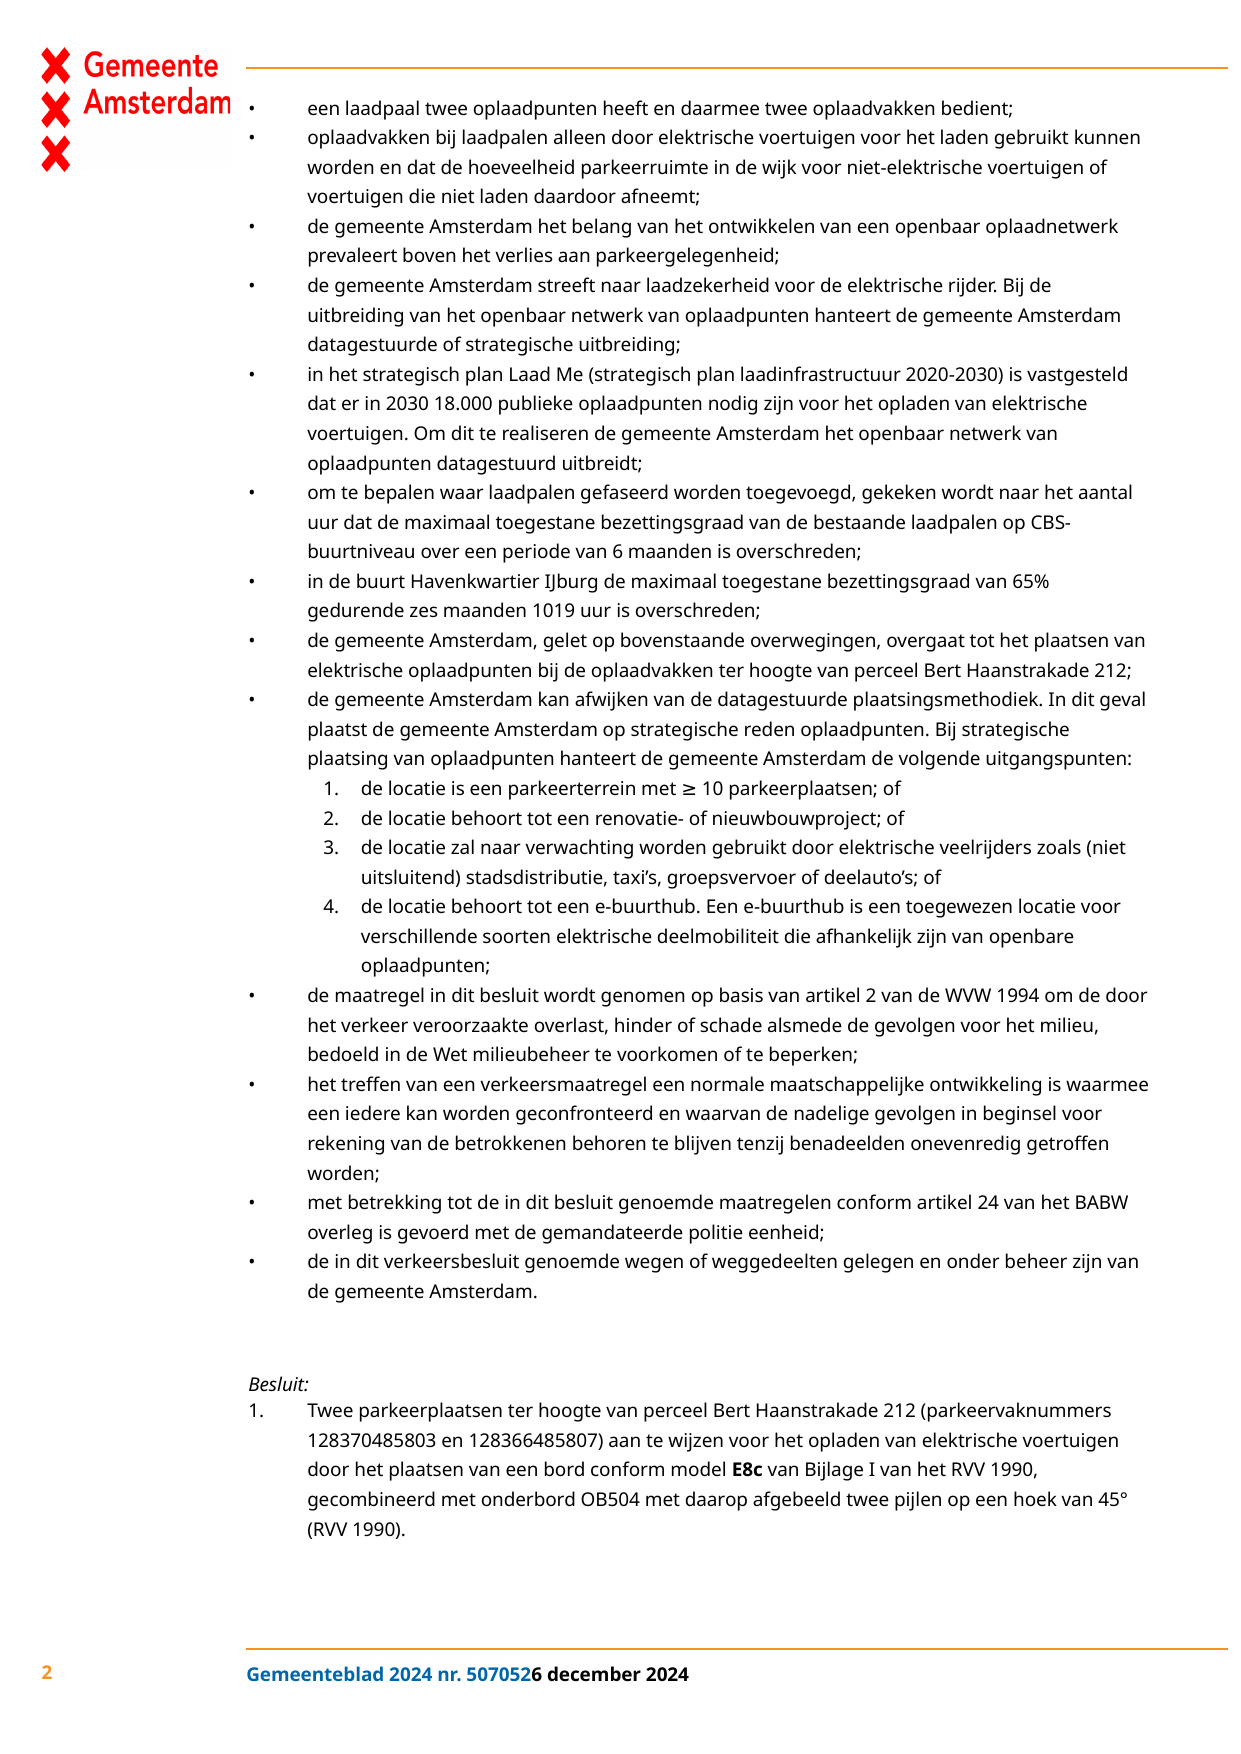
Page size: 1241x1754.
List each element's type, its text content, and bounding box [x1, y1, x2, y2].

list in het strategisch plan Laad Me (strategisch plan laadinfrastructuur 2020-2030) is vastgesteld dat er in 2030 18.000 publieke oplaadpunten nodig zijn voor het opladen van elektrische voertuigen. Om dit te realiseren de gemeente Amsterdam het openbaar netwerk van oplaadpunten datagestuurd uitbreidt; [248, 361, 1152, 476]
list oplaadvakken bij laadpalen alleen door elektrische voertuigen voor het laden gebruikt kunnen worden en dat de hoeveelheid parkeerruimte in de wijk voor niet-elektrische voertuigen of voertuigen die niet laden daardoor afneemt; [248, 124, 1152, 209]
list de maatregel in dit besluit wordt genomen op basis van artikel 2 van de WVW 1994 om de door het verkeer veroorzaakte overlast, hinder of schade alsmede de gevolgen voor het milieu, bedoeld in de Wet milieubeheer te voorkomen of te beperken; [248, 982, 1152, 1067]
list de gemeente Amsterdam het belang van het ontwikkelen van een openbaar oplaadnetwerk prevaleert boven het verlies aan parkeergelegenheid; [248, 213, 1152, 268]
list de locatie behoort tot een e-buurthub. Een e-buurthub is een toegewezen locatie voor verschillende soorten elektrische deelmobiliteit die afhankelijk zijn van openbare oplaadpunten; [323, 893, 1152, 978]
list de in dit verkeersbesluit genoemde wegen of weggedeelten gelegen en onder beheer zijn van de gemeente Amsterdam. [248, 1248, 1152, 1304]
list de locatie behoort tot een renovatie- of nieuwbouwproject; of [323, 805, 1152, 831]
picture [41, 47, 231, 172]
list Twee parkeerplaatsen ter hoogte van perceel Bert Haanstrakade 212 (parkeervaknummers 128370485803 en 128366485807) aan te wijzen voor het opladen van elektrische voertuigen door het plaatsen van een bord conform model E8c van Bijlage I van het RVV 1990, gecombineerd met onderbord OB504 met daarop afgebeeld twee pijlen op een hoek van 45° (RVV 1990). [248, 1397, 1152, 1541]
list het treffen van een verkeersmaatregel een normale maatschappelijke ontwikkeling is waarmee een iedere kan worden geconfronteerd en waarvan de nadelige gevolgen in beginsel voor rekening van de betrokkenen behoren te blijven tenzij benadeelden onevenredig getroffen worden; [248, 1071, 1152, 1186]
list de locatie is een parkeerterrein met ≥ 10 parkeerplaatsen; of [323, 775, 1152, 801]
list de gemeente Amsterdam kan afwijken van de datagestuurde plaatsingsmethodiek. In dit geval plaatst de gemeente Amsterdam op strategische reden oplaadpunten. Bij strategische plaatsing van oplaadpunten hanteert de gemeente Amsterdam de volgende uitgangspunten: [248, 686, 1152, 771]
text Besluit: [248, 1372, 1152, 1397]
list de gemeente Amsterdam, gelet op bovenstaande overwegingen, overgaat tot het plaatsen van elektrische oplaadpunten bij de oplaadvakken ter hoogte van perceel Bert Haanstrakade 212; [248, 627, 1152, 683]
list de gemeente Amsterdam streeft naar laadzekerheid voor de elektrische rijder. Bij de uitbreiding van het openbaar netwerk van oplaadpunten hanteert de gemeente Amsterdam datagestuurde of strategische uitbreiding; [248, 272, 1152, 357]
list in de buurt Havenkwartier IJburg de maximaal toegestane bezettingsgraad van 65% gedurende zes maanden 1019 uur is overschreden; [248, 568, 1152, 623]
list met betrekking tot de in dit besluit genoemde maatregelen conform artikel 24 van het BABW overleg is gevoerd met de gemandateerde politie eenheid; [248, 1189, 1152, 1245]
list om te bepalen waar laadpalen gefaseerd worden toegevoegd, gekeken wordt naar het aantal uur dat de maximaal toegestane bezettingsgraad van de bestaande laadpalen op CBS-buurtniveau over een periode van 6 maanden is overschreden; [248, 479, 1152, 564]
list een laadpaal twee oplaadpunten heeft en daarmee twee oplaadvakken bedient; [248, 95, 1152, 121]
list de locatie zal naar verwachting worden gebruikt door elektrische veelrijders zoals (niet uitsluitend) stadsdistributie, taxi’s, groepsvervoer of deelauto’s; of [323, 834, 1152, 890]
